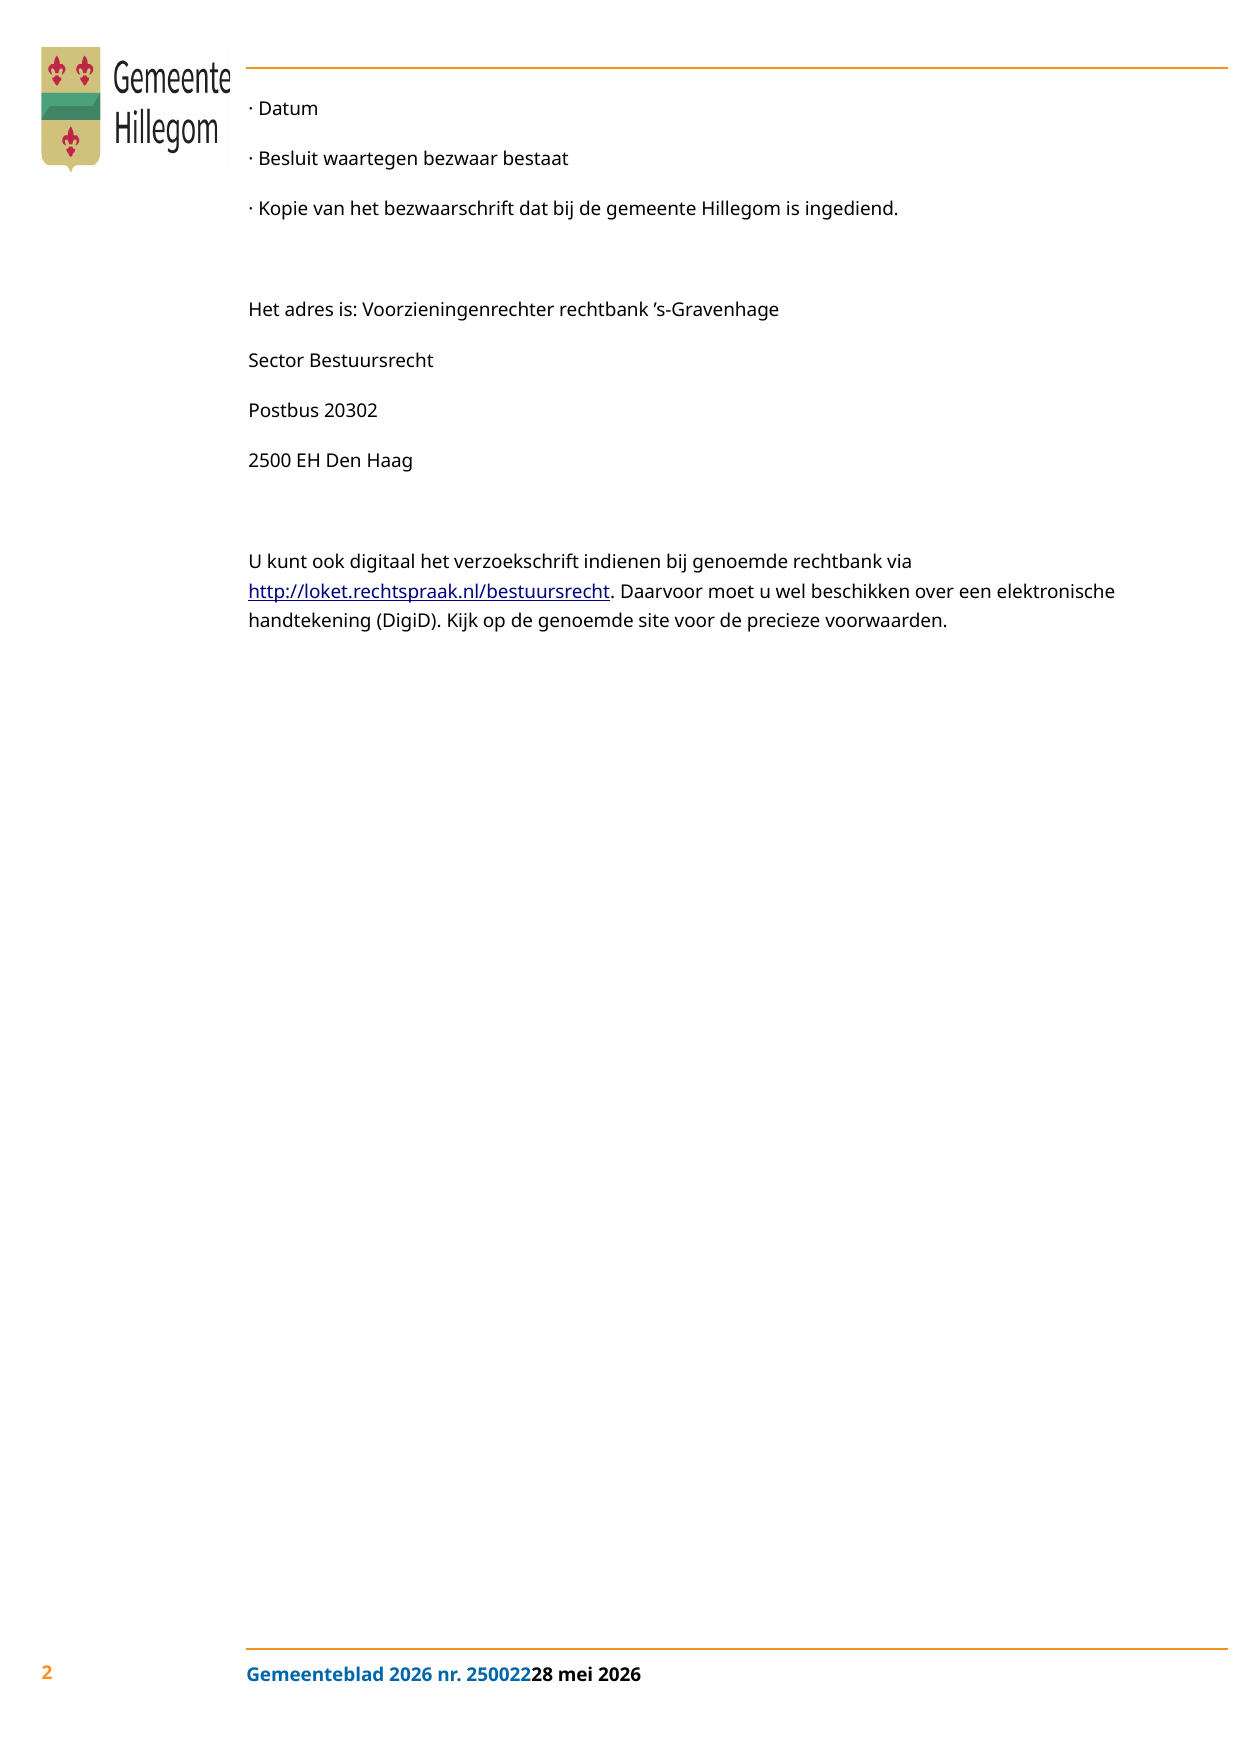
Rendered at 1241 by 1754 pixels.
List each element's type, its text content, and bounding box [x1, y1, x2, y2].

text U kunt ook digitaal het verzoekschrift indienen bij genoemde rechtbank via http://loket.rechtspraak.nl/bestuursrecht. Daarvoor moet u wel beschikken over een elektronische handtekening (DigiD). Kijk op de genoemde site voor de precieze voorwaarden. [248, 548, 1152, 633]
text Postbus 20302 [248, 397, 1152, 423]
text Het adres is: Voorzieningenrechter rechtbank ’s-Gravenhage [248, 296, 1152, 322]
text 2500 EH Den Haag [248, 448, 1152, 473]
picture [41, 47, 231, 172]
text · Kopie van het bezwaarschrift dat bij de gemeente Hillegom is ingediend. [248, 196, 1152, 221]
text · Datum [248, 95, 1152, 121]
text · Besluit waartegen bezwaar bestaat [248, 145, 1152, 171]
text Sector Bestuursrecht [248, 347, 1152, 373]
